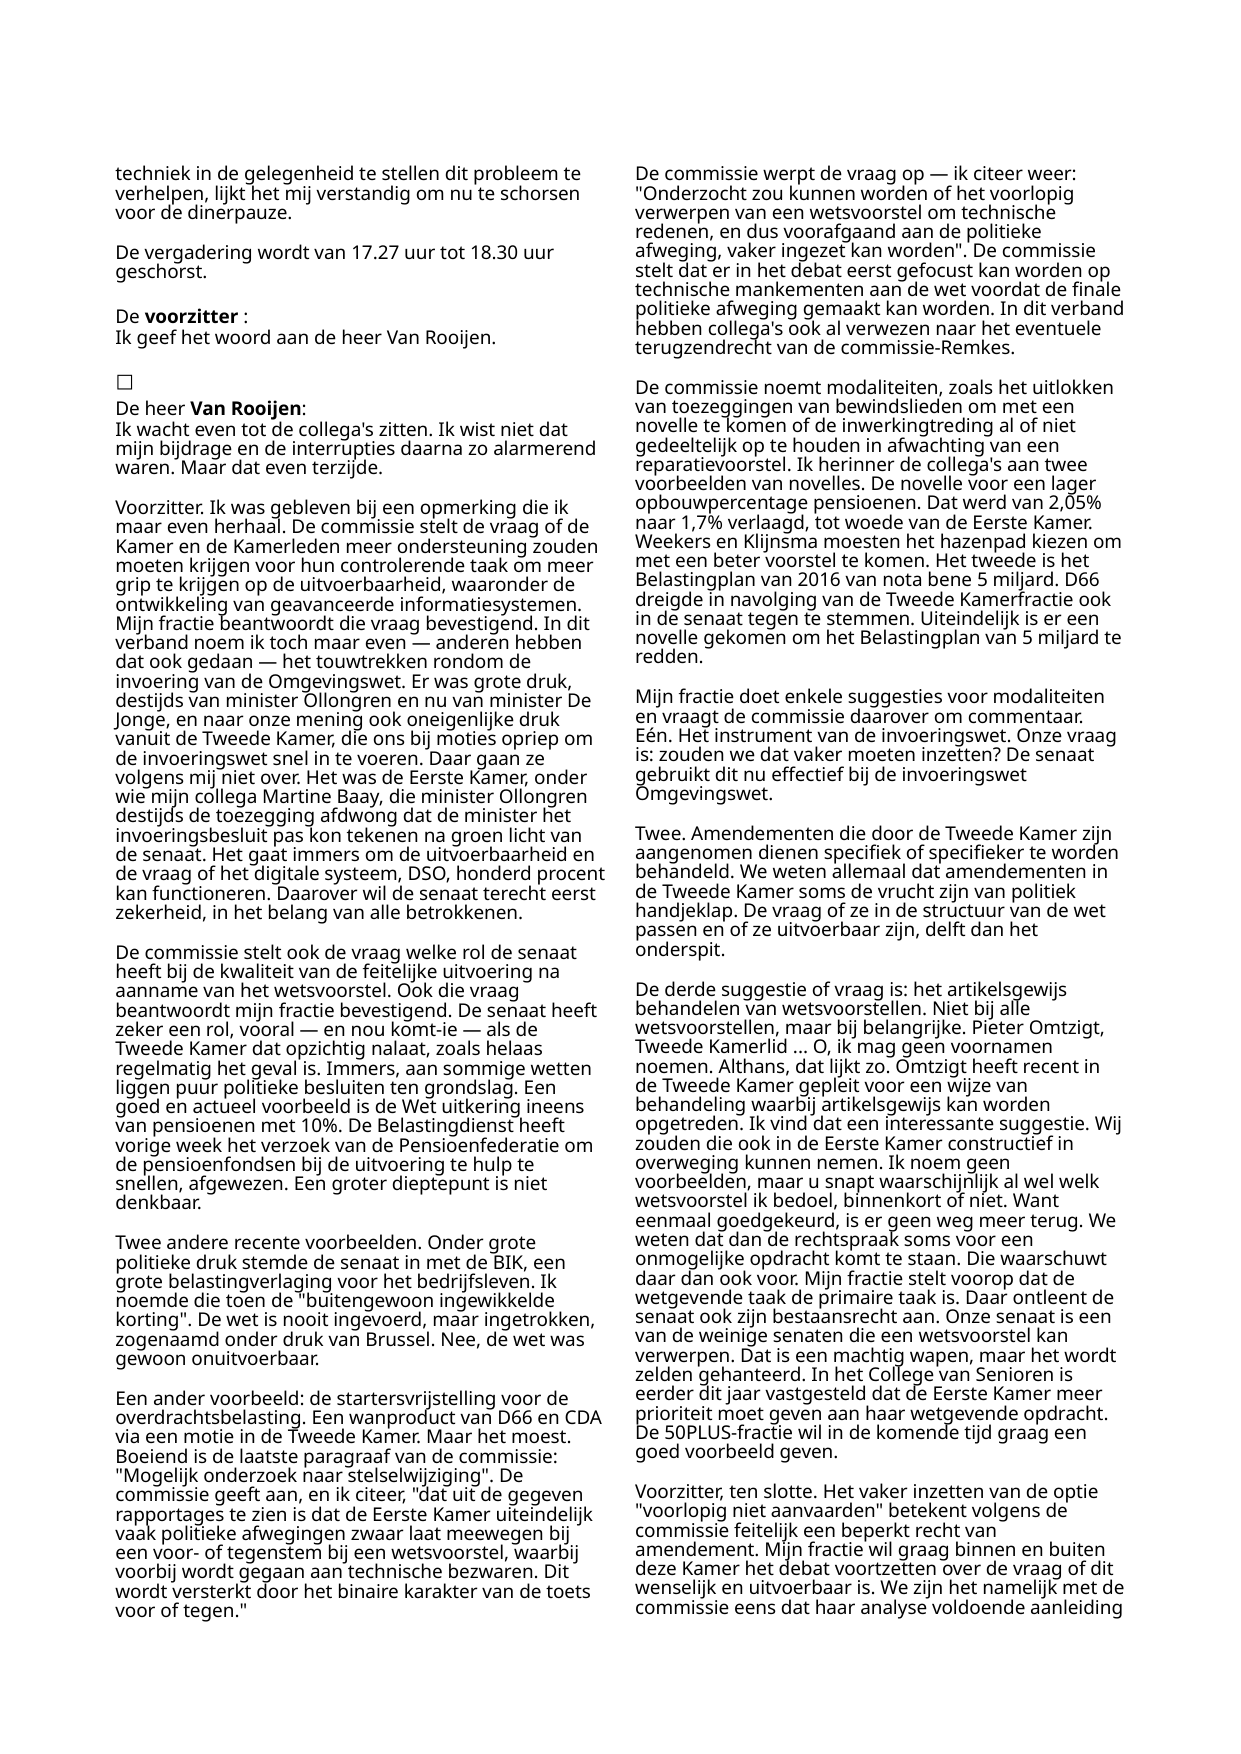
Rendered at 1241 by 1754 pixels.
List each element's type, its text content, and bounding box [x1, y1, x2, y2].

text De vergadering wordt van 17.27 uur tot 18.30 uur geschorst. [115, 244, 605, 282]
text Een ander voorbeeld: de startersvrijstelling voor de overdrachtsbelasting. Een wanproduct van D66 en CDA via een motie in de Tweede Kamer. Maar het moest. Boeiend is de laatste paragraaf van de commissie: "Mogelijk onderzoek naar stelselwijziging". De commissie geeft aan, en ik citeer, "dat uit de gegeven rapportages te zien is dat de Eerste Kamer uiteindelijk vaak politieke afwegingen zwaar laat meewegen bij een voor- of tegenstem bij een wetsvoorstel, waarbij voorbij wordt gegaan aan technische bezwaren. Dit wordt versterkt door het binaire karakter van de toets voor of tegen." [115, 1390, 605, 1621]
text techniek in de gelegenheid te stellen dit probleem te verhelpen, lijkt het mij verstandig om nu te schorsen voor de dinerpauze. [115, 165, 605, 223]
text De commissie noemt modaliteiten, zoals het uitlokken van toezeggingen van bewindslieden om met een novelle te komen of de inwerkingtreding al of niet gedeeltelijk op te houden in afwachting van een reparatievoorstel. Ik herinner de collega's aan twee voorbeelden van novelles. De novelle voor een lager opbouwpercentage pensioenen. Dat werd van 2,05% naar 1,7% verlaagd, tot woede van de Eerste Kamer. Weekers en Klijnsma moesten het hazenpad kiezen om met een beter voorstel te komen. Het tweede is het Belastingplan van 2016 van nota bene 5 miljard. D66 dreigde in navolging van de Tweede Kamerfractie ook in de senaat tegen te stemmen. Uiteindelijk is er een novelle gekomen om het Belastingplan van 5 miljard te redden. [635, 379, 1125, 668]
text De commissie werpt de vraag op — ik citeer weer: "Onderzocht zou kunnen worden of het voorlopig verwerpen van een wetsvoorstel om technische redenen, en dus voorafgaand aan de politieke afweging, vaker ingezet kan worden". De commissie stelt dat er in het debat eerst gefocust kan worden op technische mankementen aan de wet voordat de finale politieke afweging gemaakt kan worden. In dit verband hebben collega's ook al verwezen naar het eventuele terugzendrecht van de commissie-Remkes. [635, 165, 1125, 358]
text De heer Van Rooijen: [115, 395, 605, 421]
text Voorzitter, ten slotte. Het vaker inzetten van de optie "voorlopig niet aanvaarden" betekent volgens de commissie feitelijk een beperkt recht van amendement. Mijn fractie wil graag binnen en buiten deze Kamer het debat voortzetten over de vraag of dit wenselijk en uitvoerbaar is. We zijn het namelijk met de commissie eens dat haar analyse voldoende aanleiding [635, 1483, 1125, 1618]
text ⬜ [115, 369, 605, 395]
text De derde suggestie of vraag is: het artikelsgewijs behandelen van wetsvoorstellen. Niet bij alle wetsvoorstellen, maar bij belangrijke. Pieter Omtzigt, Tweede Kamerlid ... O, ik mag geen voornamen noemen. Althans, dat lijkt zo. Omtzigt heeft recent in de Tweede Kamer gepleit voor een wijze van behandeling waarbij artikelsgewijs kan worden opgetreden. Ik vind dat een interessante suggestie. Wij zouden die ook in de Eerste Kamer constructief in overweging kunnen nemen. Ik noem geen voorbeelden, maar u snapt waarschijnlijk al wel welk wetsvoorstel ik bedoel, binnenkort of niet. Want eenmaal goedgekeurd, is er geen weg meer terug. We weten dat dan de rechtspraak soms voor een onmogelijke opdracht komt te staan. Die waarschuwt daar dan ook voor. Mijn fractie stelt voorop dat de wetgevende taak de primaire taak is. Daar ontleent de senaat ook zijn bestaansrecht aan. Onze senaat is een van de weinige senaten die een wetsvoorstel kan verwerpen. Dat is een machtig wapen, maar het wordt zelden gehanteerd. In het College van Senioren is eerder dit jaar vastgesteld dat de Eerste Kamer meer prioriteit moet geven aan haar wetgevende opdracht. De 50PLUS-fractie wil in de komende tijd graag een goed voorbeeld geven. [635, 981, 1125, 1462]
text Twee. Amendementen die door de Tweede Kamer zijn aangenomen dienen specifiek of specifieker te worden behandeld. We weten allemaal dat amendementen in de Tweede Kamer soms de vrucht zijn van politiek handjeklap. De vraag of ze in de structuur van de wet passen en of ze uitvoerbaar zijn, delft dan het onderspit. [635, 825, 1125, 960]
text Mijn fractie doet enkele suggesties voor modaliteiten en vraagt de commissie daarover om commentaar. Eén. Het instrument van de invoeringswet. Onze vraag is: zouden we dat vaker moeten inzetten? De senaat gebruikt dit nu effectief bij de invoeringswet Omgevingswet. [635, 688, 1125, 804]
text Voorzitter. Ik was gebleven bij een opmerking die ik maar even herhaal. De commissie stelt de vraag of de Kamer en de Kamerleden meer ondersteuning zouden moeten krijgen voor hun controlerende taak om meer grip te krijgen op de uitvoerbaarheid, waaronder de ontwikkeling van geavanceerde informatiesystemen. Mijn fractie beantwoordt die vraag bevestigend. In dit verband noem ik toch maar even — anderen hebben dat ook gedaan — het touwtrekken rondom de invoering van de Omgevingswet. Er was grote druk, destijds van minister Ollongren en nu van minister De Jonge, en naar onze mening ook oneigenlijke druk vanuit de Tweede Kamer, die ons bij moties opriep om de invoeringswet snel in te voeren. Daar gaan ze volgens mij niet over. Het was de Eerste Kamer, onder wie mijn collega Martine Baay, die minister Ollongren destijds de toezegging afdwong dat de minister het invoeringsbesluit pas kon tekenen na groen licht van de senaat. Het gaat immers om de uitvoerbaarheid en de vraag of het digitale systeem, DSO, honderd procent kan functioneren. Daarover wil de senaat terecht eerst zekerheid, in het belang van alle betrokkenen. [115, 499, 605, 923]
text De voorzitter : [115, 303, 605, 329]
text Ik geef het woord aan de heer Van Rooijen. [115, 329, 605, 348]
text Ik wacht even tot de collega's zitten. Ik wist niet dat mijn bijdrage en de interrupties daarna zo alarmerend waren. Maar dat even terzijde. [115, 421, 605, 478]
text De commissie stelt ook de vraag welke rol de senaat heeft bij de kwaliteit van de feitelijke uitvoering na aanname van het wetsvoorstel. Ook die vraag beantwoordt mijn fractie bevestigend. De senaat heeft zeker een rol, vooral — en nou komt-ie — als de Tweede Kamer dat opzichtig nalaat, zoals helaas regelmatig het geval is. Immers, aan sommige wetten liggen puur politieke besluiten ten grondslag. Een goed en actueel voorbeeld is de Wet uitkering ineens van pensioenen met 10%. De Belastingdienst heeft vorige week het verzoek van de Pensioenfederatie om de pensioenfondsen bij de uitvoering te hulp te snellen, afgewezen. Een groter dieptepunt is niet denkbaar. [115, 944, 605, 1214]
text Twee andere recente voorbeelden. Onder grote politieke druk stemde de senaat in met de BIK, een grote belastingverlaging voor het bedrijfsleven. Ik noemde die toen de "buitengewoon ingewikkelde korting". De wet is nooit ingevoerd, maar ingetrokken, zogenaamd onder druk van Brussel. Nee, de wet was gewoon onuitvoerbaar. [115, 1234, 605, 1369]
